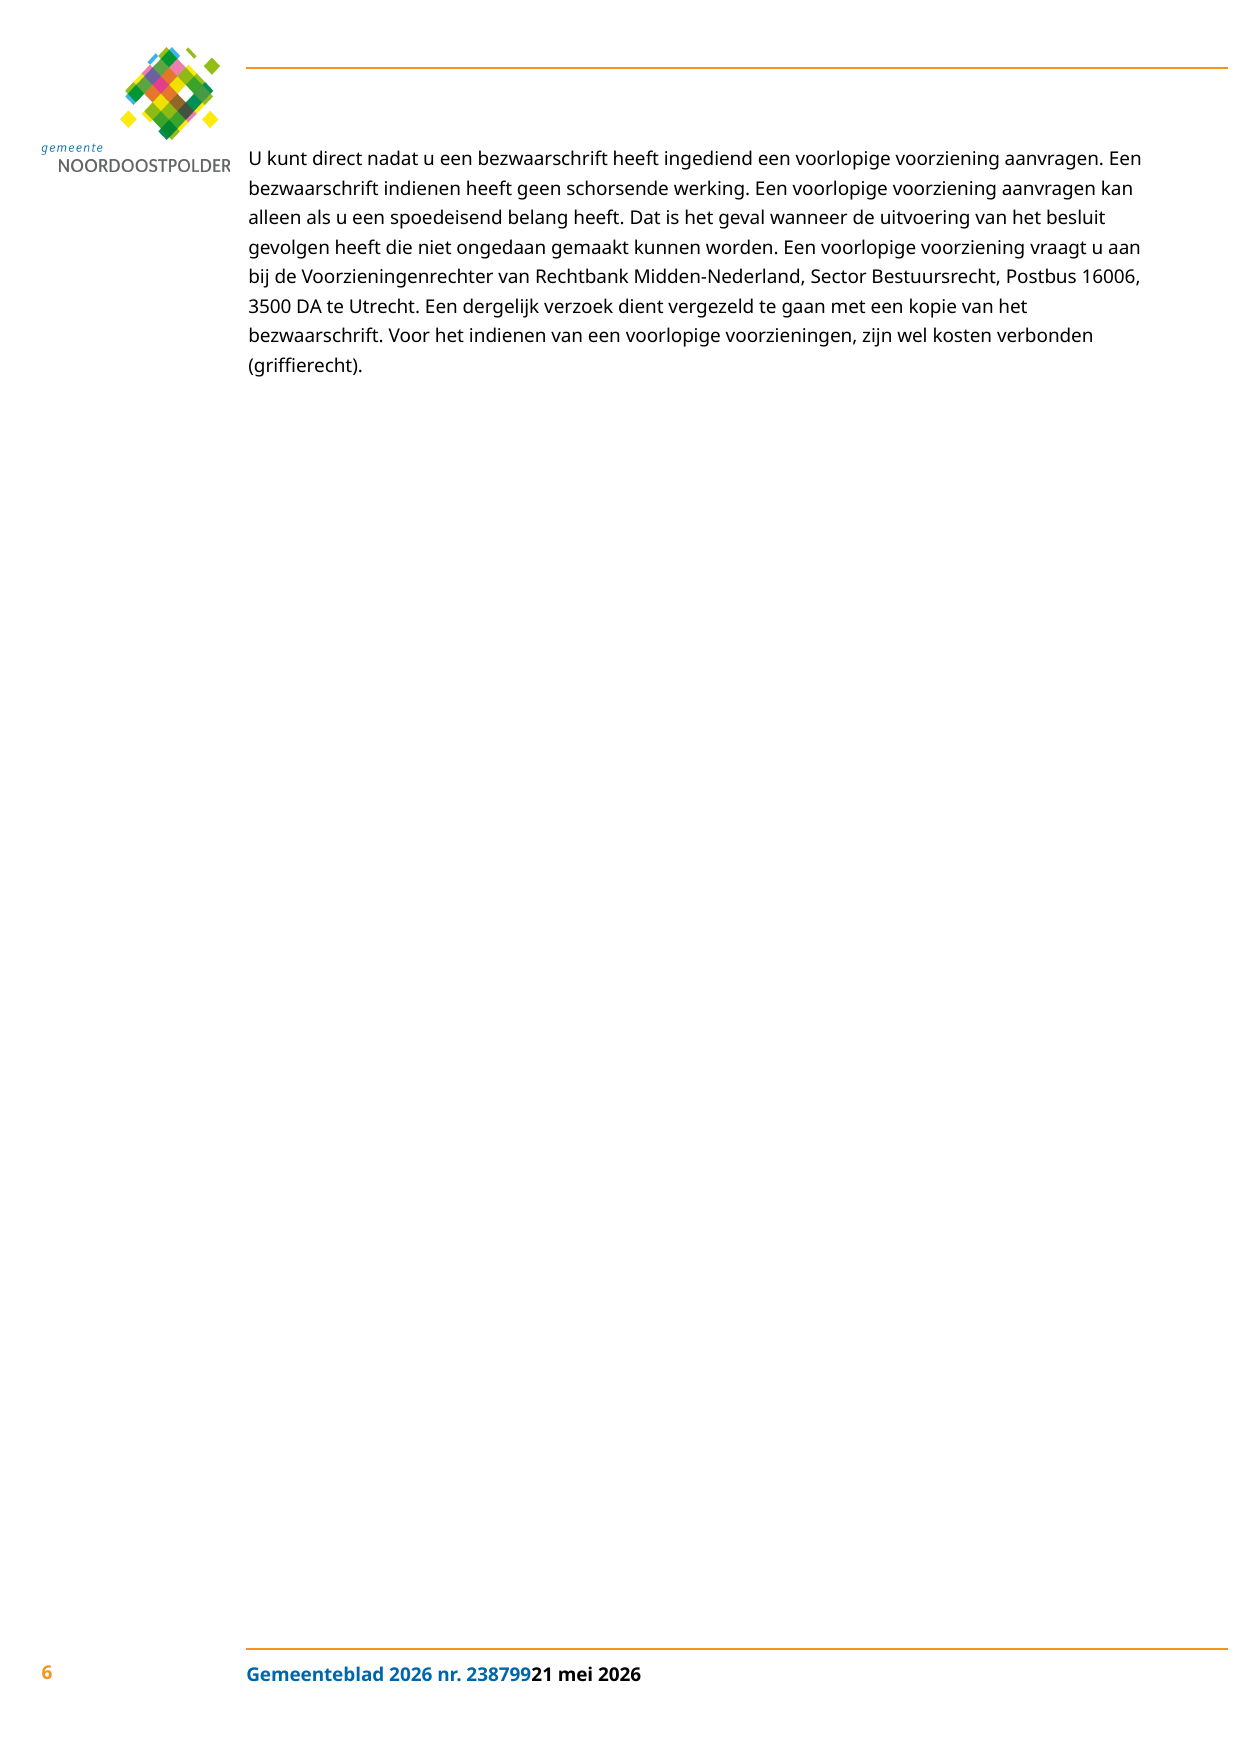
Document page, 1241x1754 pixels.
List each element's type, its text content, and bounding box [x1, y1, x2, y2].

picture [41, 47, 231, 172]
text U kunt direct nadat u een bezwaarschrift heeft ingediend een voorlopige voorziening aanvragen. Een bezwaarschrift indienen heeft geen schorsende werking. Een voorlopige voorziening aanvragen kan alleen als u een spoedeisend belang heeft. Dat is het geval wanneer de uitvoering van het besluit gevolgen heeft die niet ongedaan gemaakt kunnen worden. Een voorlopige voorziening vraagt u aan bij de Voorzieningenrechter van Rechtbank Midden-Nederland, Sector Bestuursrecht, Postbus 16006, 3500 DA te Utrecht. Een dergelijk verzoek dient vergezeld te gaan met een kopie van het bezwaarschrift. Voor het indienen van een voorlopige voorzieningen, zijn wel kosten verbonden (griffierecht). [248, 145, 1152, 378]
